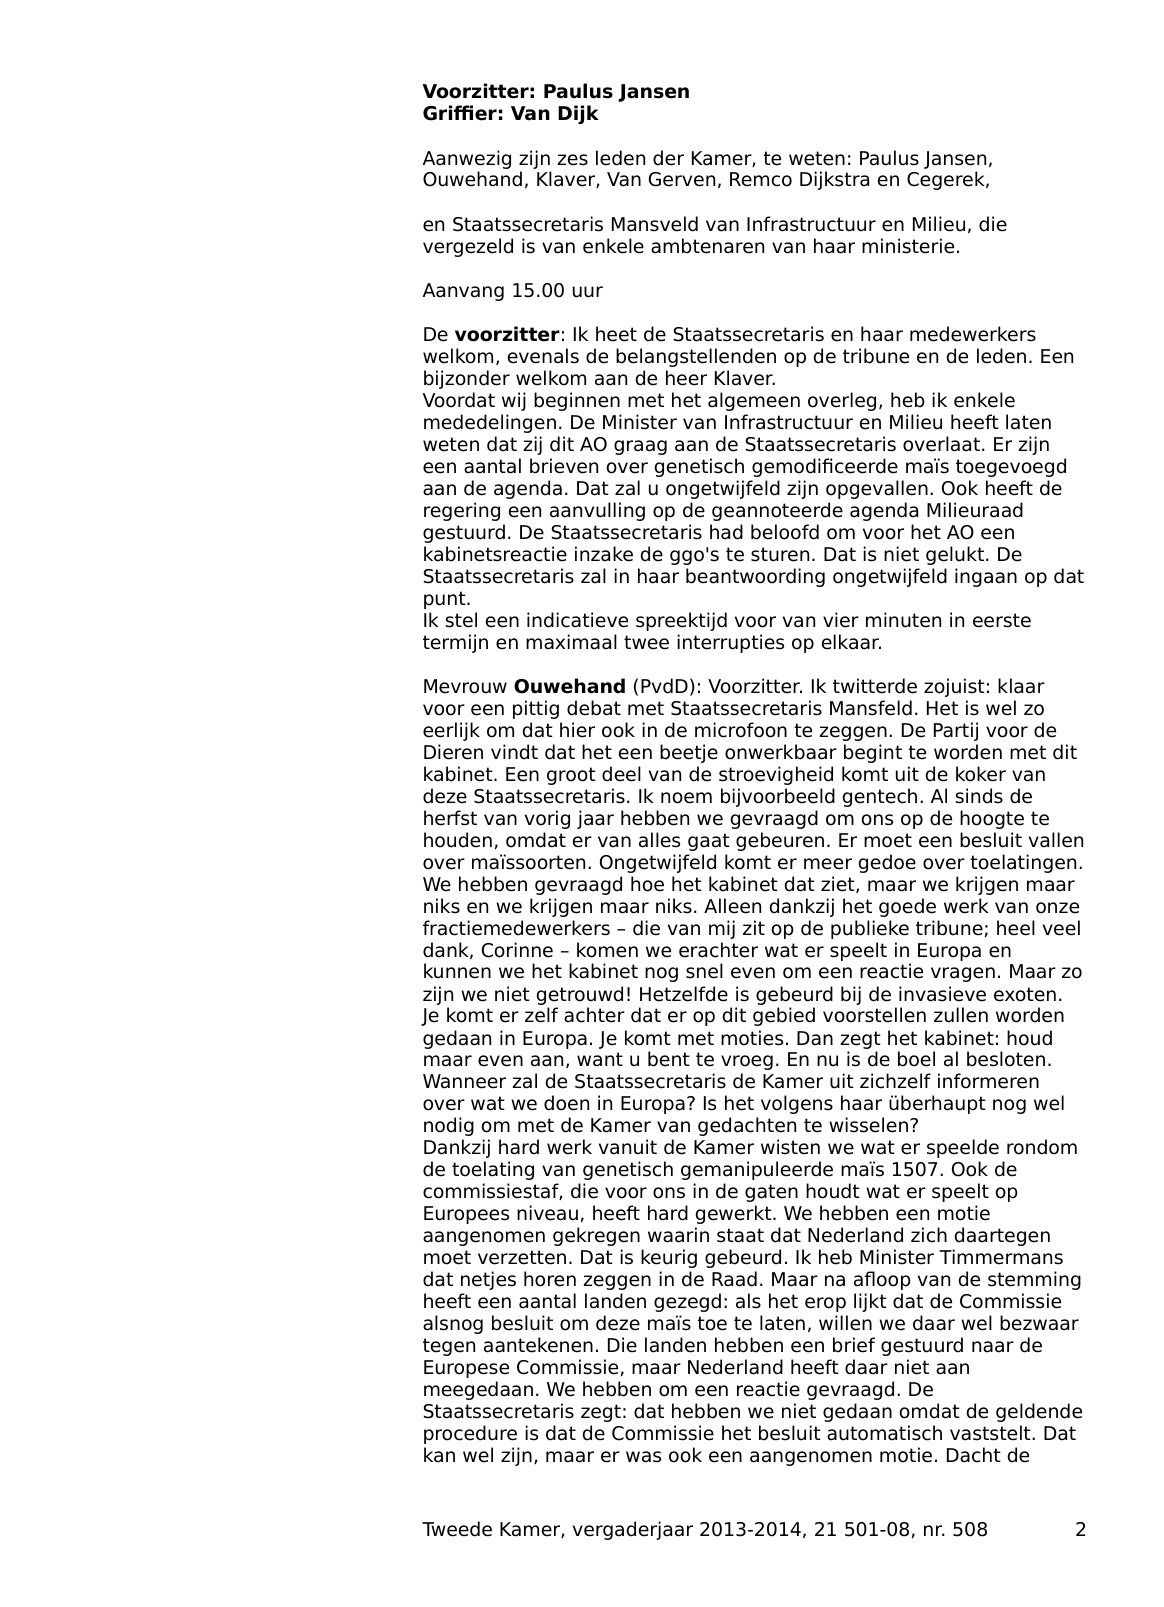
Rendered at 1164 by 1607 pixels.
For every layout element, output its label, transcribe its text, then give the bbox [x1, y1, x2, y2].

text Mevrouw Ouwehand (PvdD): Voorzitter. Ik twitterde zojuist: klaar voor een pittig debat met Staatssecretaris Mansfeld. Het is wel zo eerlijk om dat hier ook in de microfoon te zeggen. De Partij voor de Dieren vindt dat het een beetje onwerkbaar begint te worden met dit kabinet. Een groot deel van de stroevigheid komt uit de koker van deze Staatssecretaris. Ik noem bijvoorbeeld gentech. Al sinds de herfst van vorig jaar hebben we gevraagd om ons op de hoogte te houden, omdat er van alles gaat gebeuren. Er moet een besluit vallen over maïssoorten. Ongetwijfeld komt er meer gedoe over toelatingen. We hebben gevraagd hoe het kabinet dat ziet, maar we krijgen maar niks en we krijgen maar niks. Alleen dankzij het goede werk van onze fractiemedewerkers – die van mij zit op de publieke tribune; heel veel dank, Corinne – komen we erachter wat er speelt in Europa en kunnen we het kabinet nog snel even om een reactie vragen. Maar zo zijn we niet getrouwd! Hetzelfde is gebeurd bij de invasieve exoten. Je komt er zelf achter dat er op dit gebied voorstellen zullen worden gedaan in Europa. Je komt met moties. Dan zegt het kabinet: houd maar even aan, want u bent te vroeg. En nu is de boel al besloten. Wanneer zal de Staatssecretaris de Kamer uit zichzelf informeren over wat we doen in Europa? Is het volgens haar überhaupt nog wel nodig om met de Kamer van gedachten te wisselen? [422, 676, 1087, 1137]
text Voorzitter: Paulus Jansen [422, 81, 1087, 103]
text en Staatssecretaris Mansveld van Infrastructuur en Milieu, die vergezeld is van enkele ambtenaren van haar ministerie. [422, 213, 1087, 257]
text Aanvang 15.00 uur [422, 280, 1087, 302]
text Dankzij hard werk vanuit de Kamer wisten we wat er speelde rondom de toelating van genetisch gemanipuleerde maïs 1507. Ook de commissiestaf, die voor ons in de gaten houdt wat er speelt op Europees niveau, heeft hard gewerkt. We hebben een motie aangenomen gekregen waarin staat dat Nederland zich daartegen moet verzetten. Dat is keurig gebeurd. Ik heb Minister Timmermans dat netjes horen zeggen in de Raad. Maar na afloop van de stemming heeft een aantal landen gezegd: als het erop lijkt dat de Commissie alsnog besluit om deze maïs toe te laten, willen we daar wel bezwaar tegen aantekenen. Die landen hebben een brief gestuurd naar de Europese Commissie, maar Nederland heeft daar niet aan meegedaan. We hebben om een reactie gevraagd. De Staatssecretaris zegt: dat hebben we niet gedaan omdat de geldende procedure is dat de Commissie het besluit automatisch vaststelt. Dat kan wel zijn, maar er was ook een aangenomen motie. Dacht de [422, 1137, 1087, 1467]
text Griffier: Van Dijk [422, 103, 1087, 125]
text Ik stel een indicatieve spreektijd voor van vier minuten in eerste termijn en maximaal twee interrupties op elkaar. [422, 609, 1087, 653]
text Aanwezig zijn zes leden der Kamer, te weten: Paulus Jansen, Ouwehand, Klaver, Van Gerven, Remco Dijkstra en Cegerek, [422, 147, 1087, 191]
text De voorzitter: Ik heet de Staatssecretaris en haar medewerkers welkom, evenals de belangstellenden op de tribune en de leden. Een bijzonder welkom aan de heer Klaver. [422, 324, 1087, 390]
text Voordat wij beginnen met het algemeen overleg, heb ik enkele mededelingen. De Minister van Infrastructuur en Milieu heeft laten weten dat zij dit AO graag aan de Staatssecretaris overlaat. Er zijn een aantal brieven over genetisch gemodificeerde maïs toegevoegd aan de agenda. Dat zal u ongetwijfeld zijn opgevallen. Ook heeft de regering een aanvulling op de geannoteerde agenda Milieuraad gestuurd. De Staatssecretaris had beloofd om voor het AO een kabinetsreactie inzake de ggo's te sturen. Dat is niet gelukt. De Staatssecretaris zal in haar beantwoording ongetwijfeld ingaan op dat punt. [422, 390, 1087, 609]
